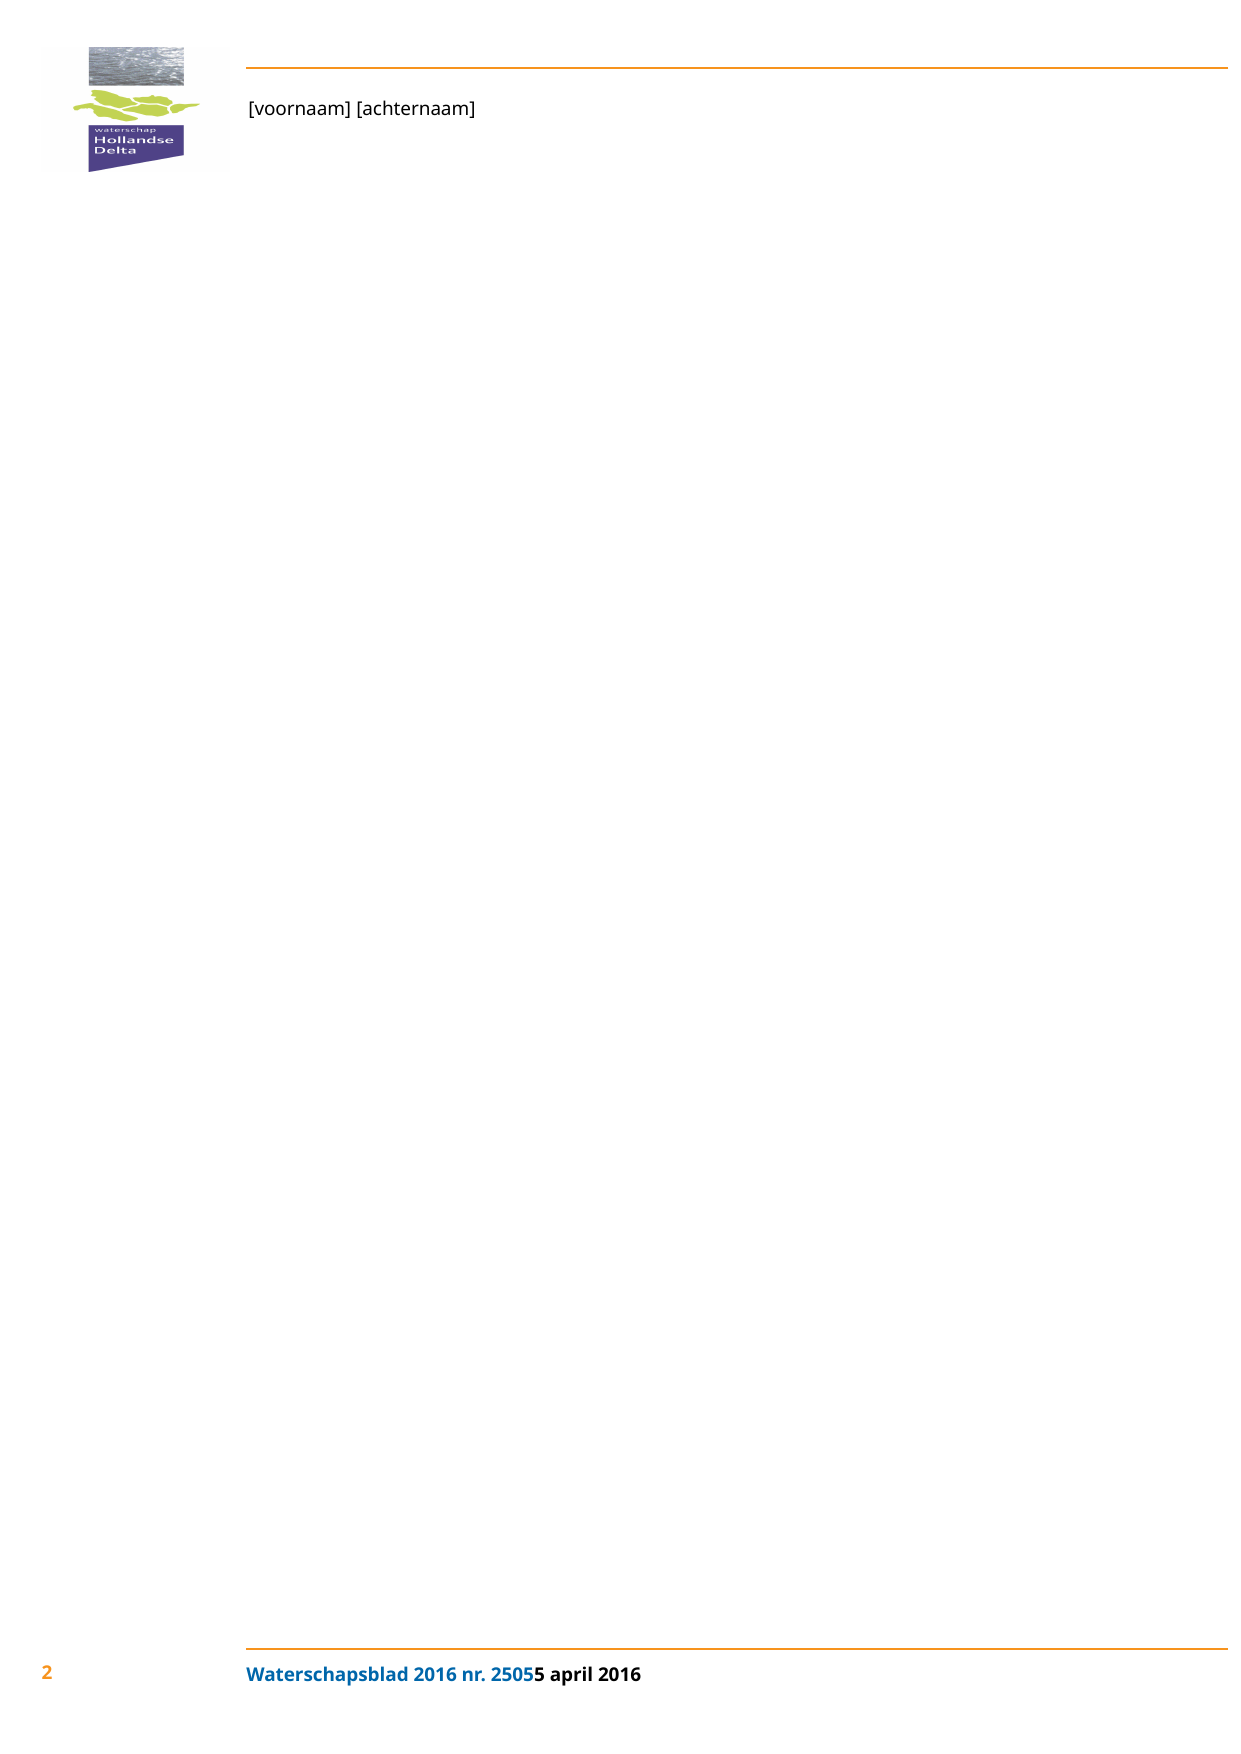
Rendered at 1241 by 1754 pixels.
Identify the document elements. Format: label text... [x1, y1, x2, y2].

text [voornaam] [achternaam] [248, 95, 1152, 121]
picture [41, 47, 231, 172]
